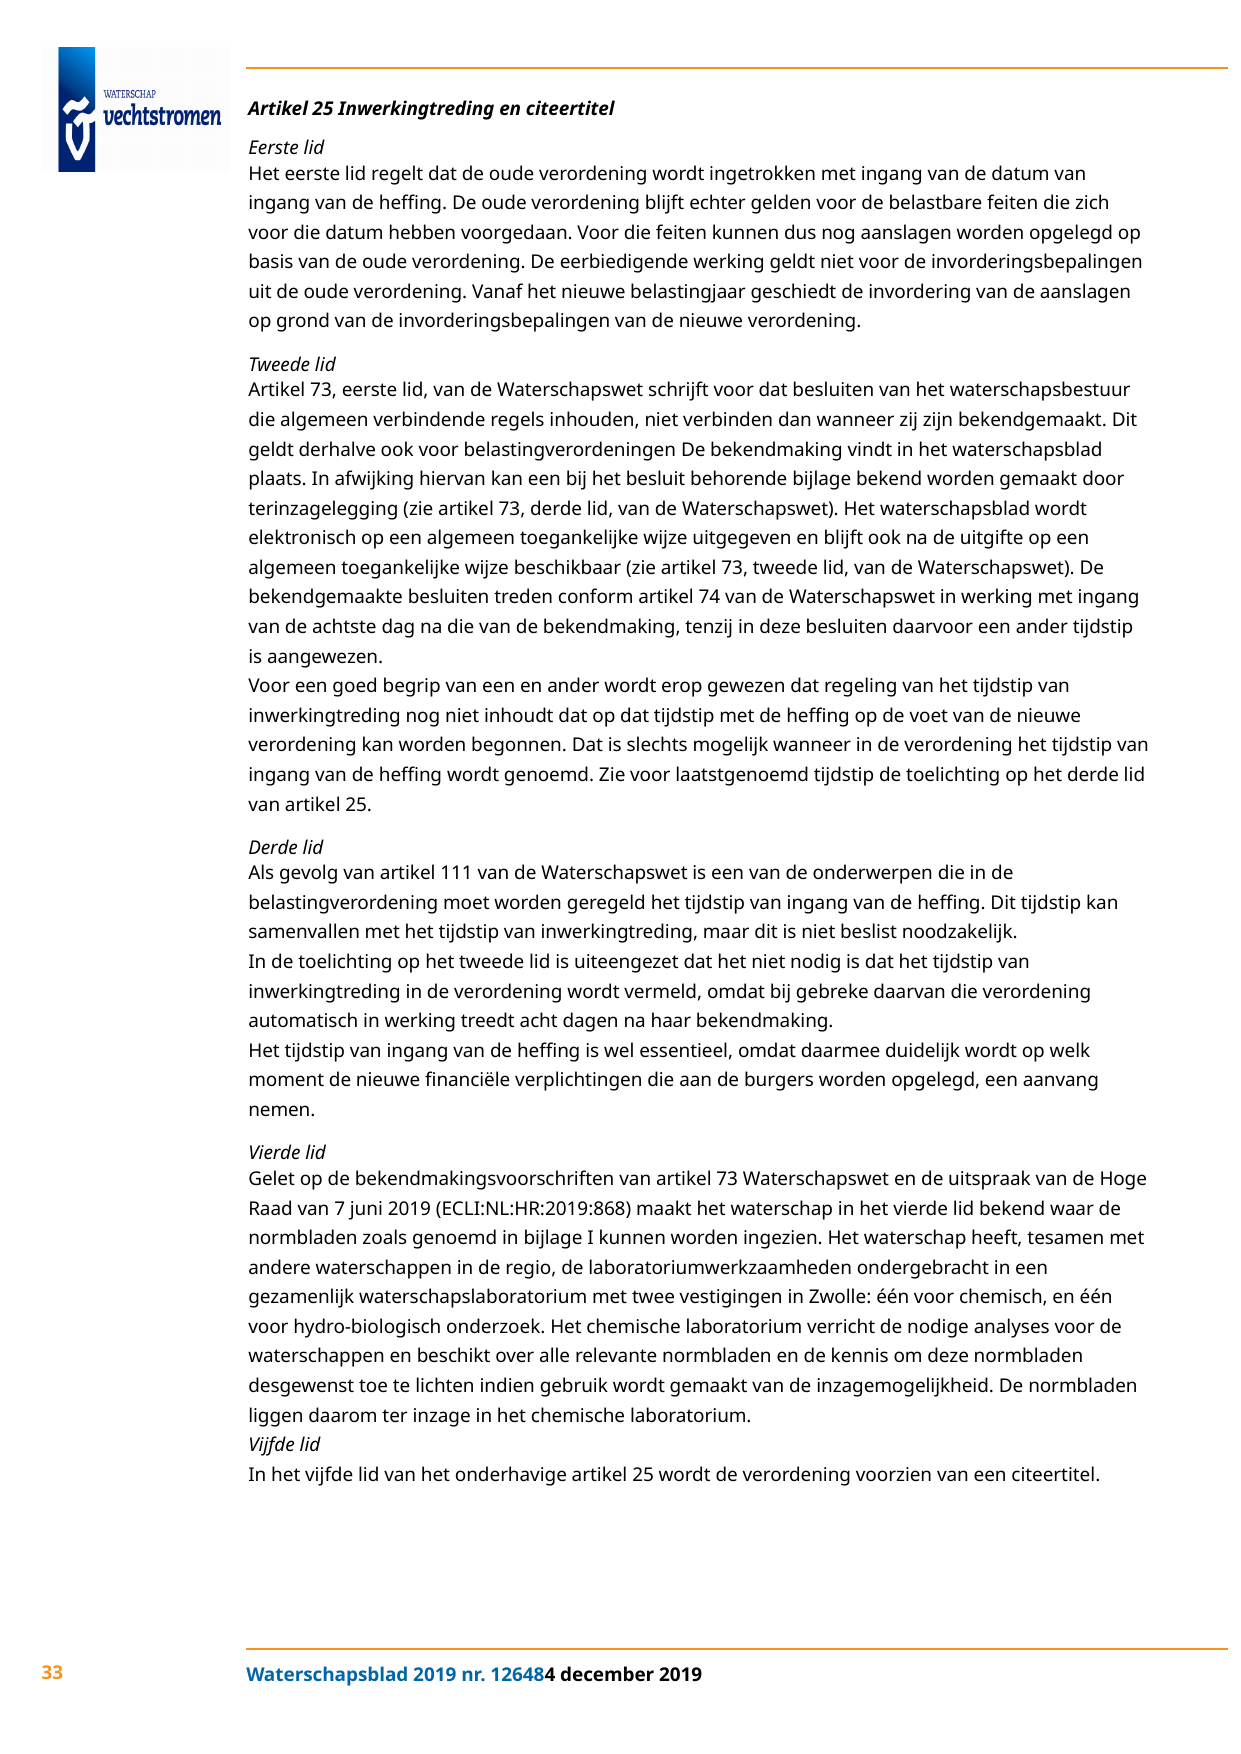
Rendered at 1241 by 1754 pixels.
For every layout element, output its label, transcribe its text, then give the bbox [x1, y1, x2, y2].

text Artikel 25 Inwerkingtreding en citeertitel [248, 95, 1152, 121]
text Tweede lid [248, 351, 1152, 377]
text Het eerste lid regelt dat de oude verordening wordt ingetrokken met ingang van de datum van ingang van de heffing. De oude verordening blijft echter gelden voor de belastbare feiten die zich voor die datum hebben voorgedaan. Voor die feiten kunnen dus nog aanslagen worden opgelegd op basis van de oude verordening. De eerbiedigende werking geldt niet voor de invorderingsbepalingen uit de oude verordening. Vanaf het nieuwe belastingjaar geschiedt de invordering van de aanslagen op grond van de invorderingsbepalingen van de nieuwe verordening. [248, 160, 1152, 333]
text In het vijfde lid van het onderhavige artikel 25 wordt de verordening voorzien van een citeertitel. [248, 1461, 1152, 1487]
text Eerste lid [248, 134, 1152, 160]
text Artikel 73, eerste lid, van de Waterschapswet schrijft voor dat besluiten van het waterschapsbestuur die algemeen verbindende regels inhouden, niet verbinden dan wanneer zij zijn bekendgemaakt. Dit geldt derhalve ook voor belastingverordeningen De bekendmaking vindt in het waterschapsblad plaats. In afwijking hiervan kan een bij het besluit behorende bijlage bekend worden gemaakt door terinzagelegging (zie artikel 73, derde lid, van de Waterschapswet). Het waterschapsblad wordt elektronisch op een algemeen toegankelijke wijze uitgegeven en blijft ook na de uitgifte op een algemeen toegankelijke wijze beschikbaar (zie artikel 73, tweede lid, van de Waterschapswet). De bekendgemaakte besluiten treden conform artikel 74 van de Waterschapswet in werking met ingang van de achtste dag na die van de bekendmaking, tenzij in deze besluiten daarvoor een ander tijdstip is aangewezen. [248, 377, 1152, 668]
text Voor een goed begrip van een en ander wordt erop gewezen dat regeling van het tijdstip van inwerkingtreding nog niet inhoudt dat op dat tijdstip met de heffing op de voet van de nieuwe verordening kan worden begonnen. Dat is slechts mogelijk wanneer in de verordening het tijdstip van ingang van de heffing wordt genoemd. Zie voor laatstgenoemd tijdstip de toelichting op het derde lid van artikel 25. [248, 672, 1152, 816]
text Vijfde lid [248, 1431, 1152, 1457]
text Het tijdstip van ingang van de heffing is wel essentieel, omdat daarmee duidelijk wordt op welk moment de nieuwe financiële verplichtingen die aan de burgers worden opgelegd, een aanvang nemen. [248, 1037, 1152, 1122]
text Derde lid [248, 834, 1152, 859]
text Vierde lid [248, 1139, 1152, 1165]
text Als gevolg van artikel 111 van de Waterschapswet is een van de onderwerpen die in de belastingverordening moet worden geregeld het tijdstip van ingang van de heffing. Dit tijdstip kan samenvallen met het tijdstip van inwerkingtreding, maar dit is niet beslist noodzakelijk. [248, 859, 1152, 944]
picture [41, 47, 231, 172]
text Gelet op de bekendmakingsvoorschriften van artikel 73 Waterschapswet en de uitspraak van de Hoge Raad van 7 juni 2019 (ECLI:NL:HR:2019:868) maakt het waterschap in het vierde lid bekend waar de normbladen zoals genoemd in bijlage I kunnen worden ingezien. Het waterschap heeft, tesamen met andere waterschappen in de regio, de laboratoriumwerkzaamheden ondergebracht in een gezamenlijk waterschapslaboratorium met twee vestigingen in Zwolle: één voor chemisch, en één voor hydro-biologisch onderzoek. Het chemische laboratorium verricht de nodige analyses voor de waterschappen en beschikt over alle relevante normbladen en de kennis om deze normbladen desgewenst toe te lichten indien gebruik wordt gemaakt van de inzagemogelijkheid. De normbladen liggen daarom ter inzage in het chemische laboratorium. [248, 1165, 1152, 1427]
text In de toelichting op het tweede lid is uiteengezet dat het niet nodig is dat het tijdstip van inwerkingtreding in de verordening wordt vermeld, omdat bij gebreke daarvan die verordening automatisch in werking treedt acht dagen na haar bekendmaking. [248, 948, 1152, 1033]
